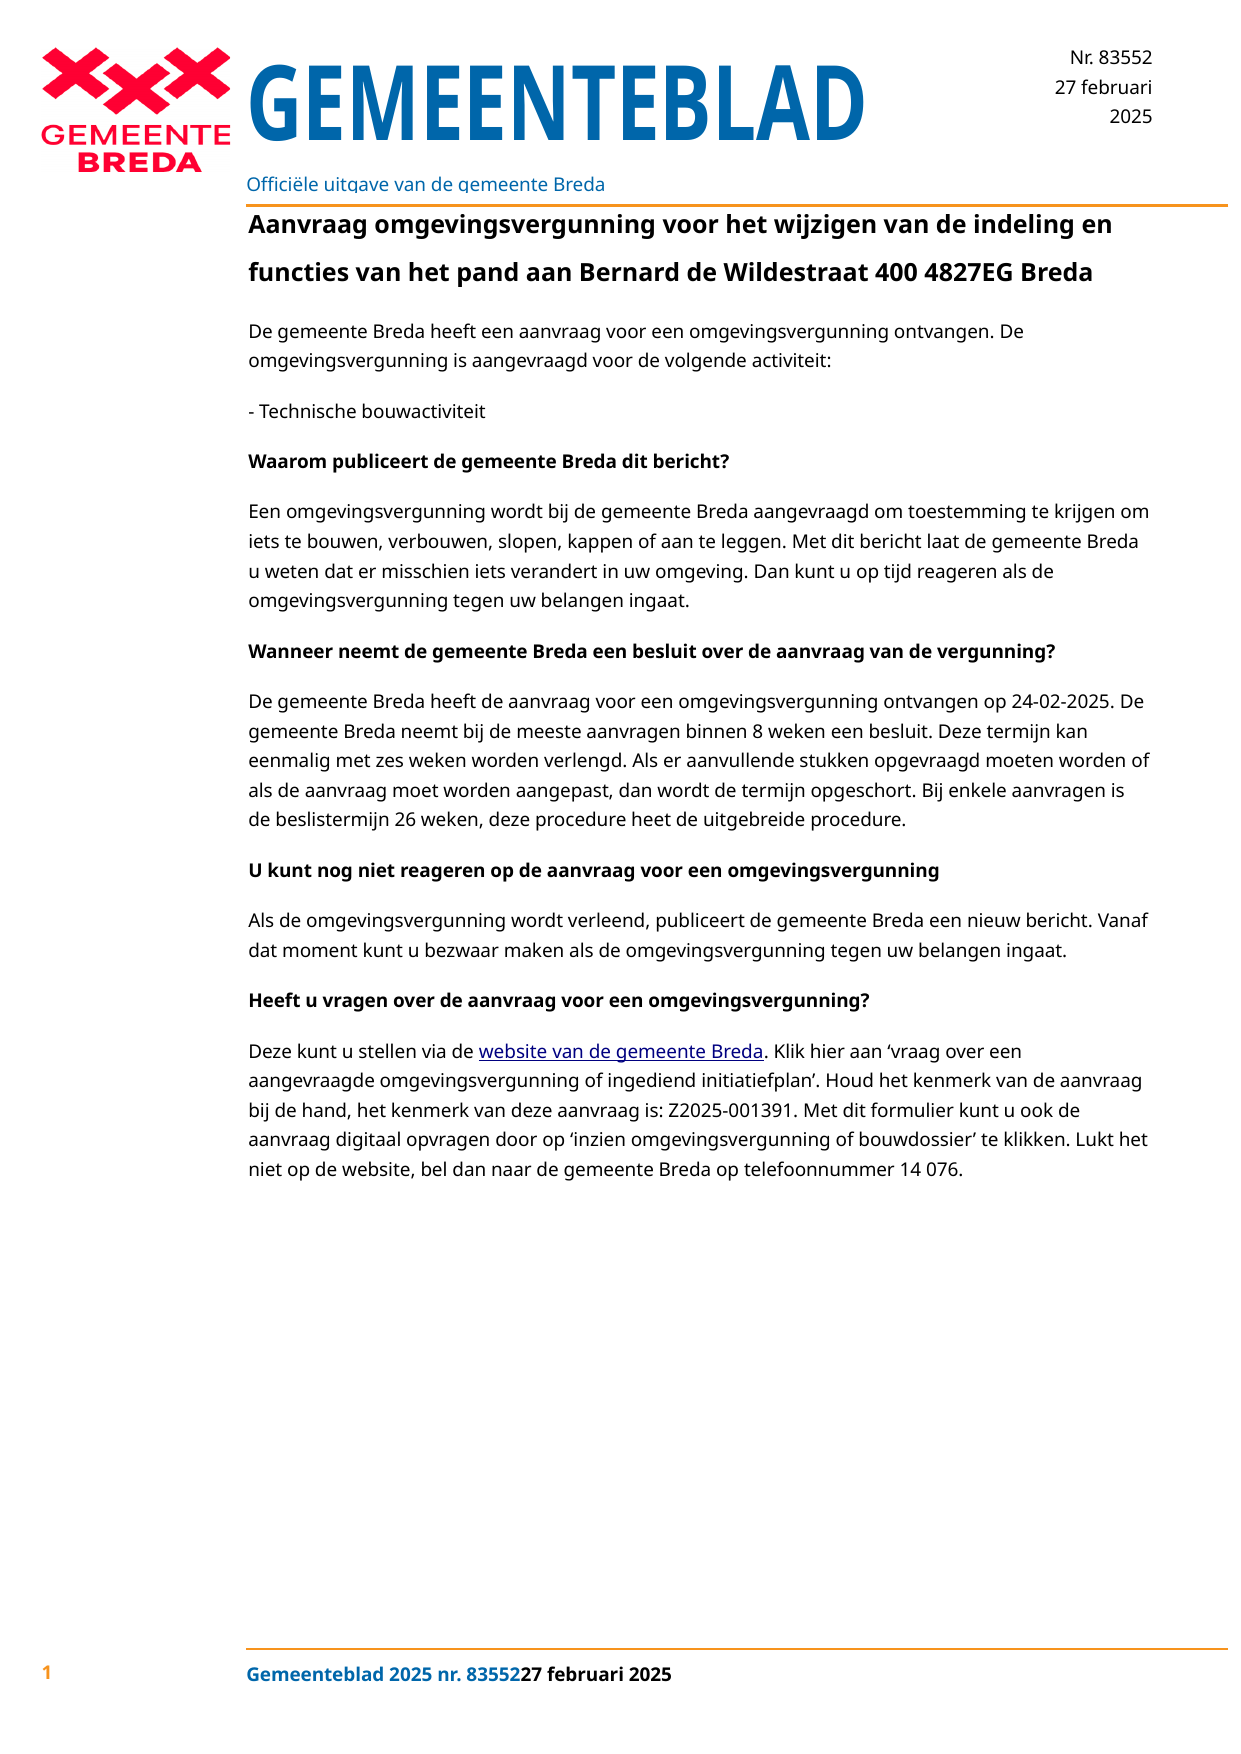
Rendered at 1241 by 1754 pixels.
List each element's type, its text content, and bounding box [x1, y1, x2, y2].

text Heeft u vragen over de aanvraag voor een omgevingsvergunning? [248, 987, 1152, 1013]
text Wanneer neemt de gemeente Breda een besluit over de aanvraag van de vergunning? [248, 638, 1152, 664]
picture [41, 47, 231, 172]
text Waarom publiceert de gemeente Breda dit bericht? [248, 448, 1152, 474]
text Als de omgevingsvergunning wordt verleend, publiceert de gemeente Breda een nieuw bericht. Vanaf dat moment kunt u bezwaar maken als de omgevingsvergunning tegen uw belangen ingaat. [248, 907, 1152, 963]
text Deze kunt u stellen via de website van de gemeente Breda. Klik hier aan ‘vraag over een aangevraagde omgevingsvergunning of ingediend initiatiefplan’. Houd het kenmerk van de aanvraag bij de hand, het kenmerk van deze aanvraag is: Z2025-001391. Met dit formulier kunt u ook de aanvraag digitaal opvragen door op ‘inzien omgevingsvergunning of bouwdossier’ te klikken. Lukt het niet op de website, bel dan naar de gemeente Breda op telefoonnummer 14 076. [248, 1038, 1152, 1182]
text De gemeente Breda heeft een aanvraag voor een omgevingsvergunning ontvangen. De omgevingsvergunning is aangevraagd voor de volgende activiteit: [248, 318, 1152, 373]
text Aanvraag omgevingsvergunning voor het wijzigen van de indeling en functies van het pand aan Bernard de Wildestraat 400 4827EG Breda [248, 207, 1152, 288]
text Een omgevingsvergunning wordt bij de gemeente Breda aangevraagd om toestemming te krijgen om iets te bouwen, verbouwen, slopen, kappen of aan te leggen. Met dit bericht laat de gemeente Breda u weten dat er misschien iets verandert in uw omgeving. Dan kunt u op tijd reageren als de omgevingsvergunning tegen uw belangen ingaat. [248, 499, 1152, 613]
text De gemeente Breda heeft de aanvraag voor een omgevingsvergunning ontvangen op 24-02-2025. De gemeente Breda neemt bij de meeste aanvragen binnen 8 weken een besluit. Deze termijn kan eenmalig met zes weken worden verlengd. Als er aanvullende stukken opgevraagd moeten worden of als de aanvraag moet worden aangepast, dan wordt de termijn opgeschort. Bij enkele aanvragen is de beslistermijn 26 weken, deze procedure heet de uitgebreide procedure. [248, 688, 1152, 832]
text U kunt nog niet reageren op de aanvraag voor een omgevingsvergunning [248, 857, 1152, 883]
text - Technische bouwactiviteit [248, 398, 1152, 424]
